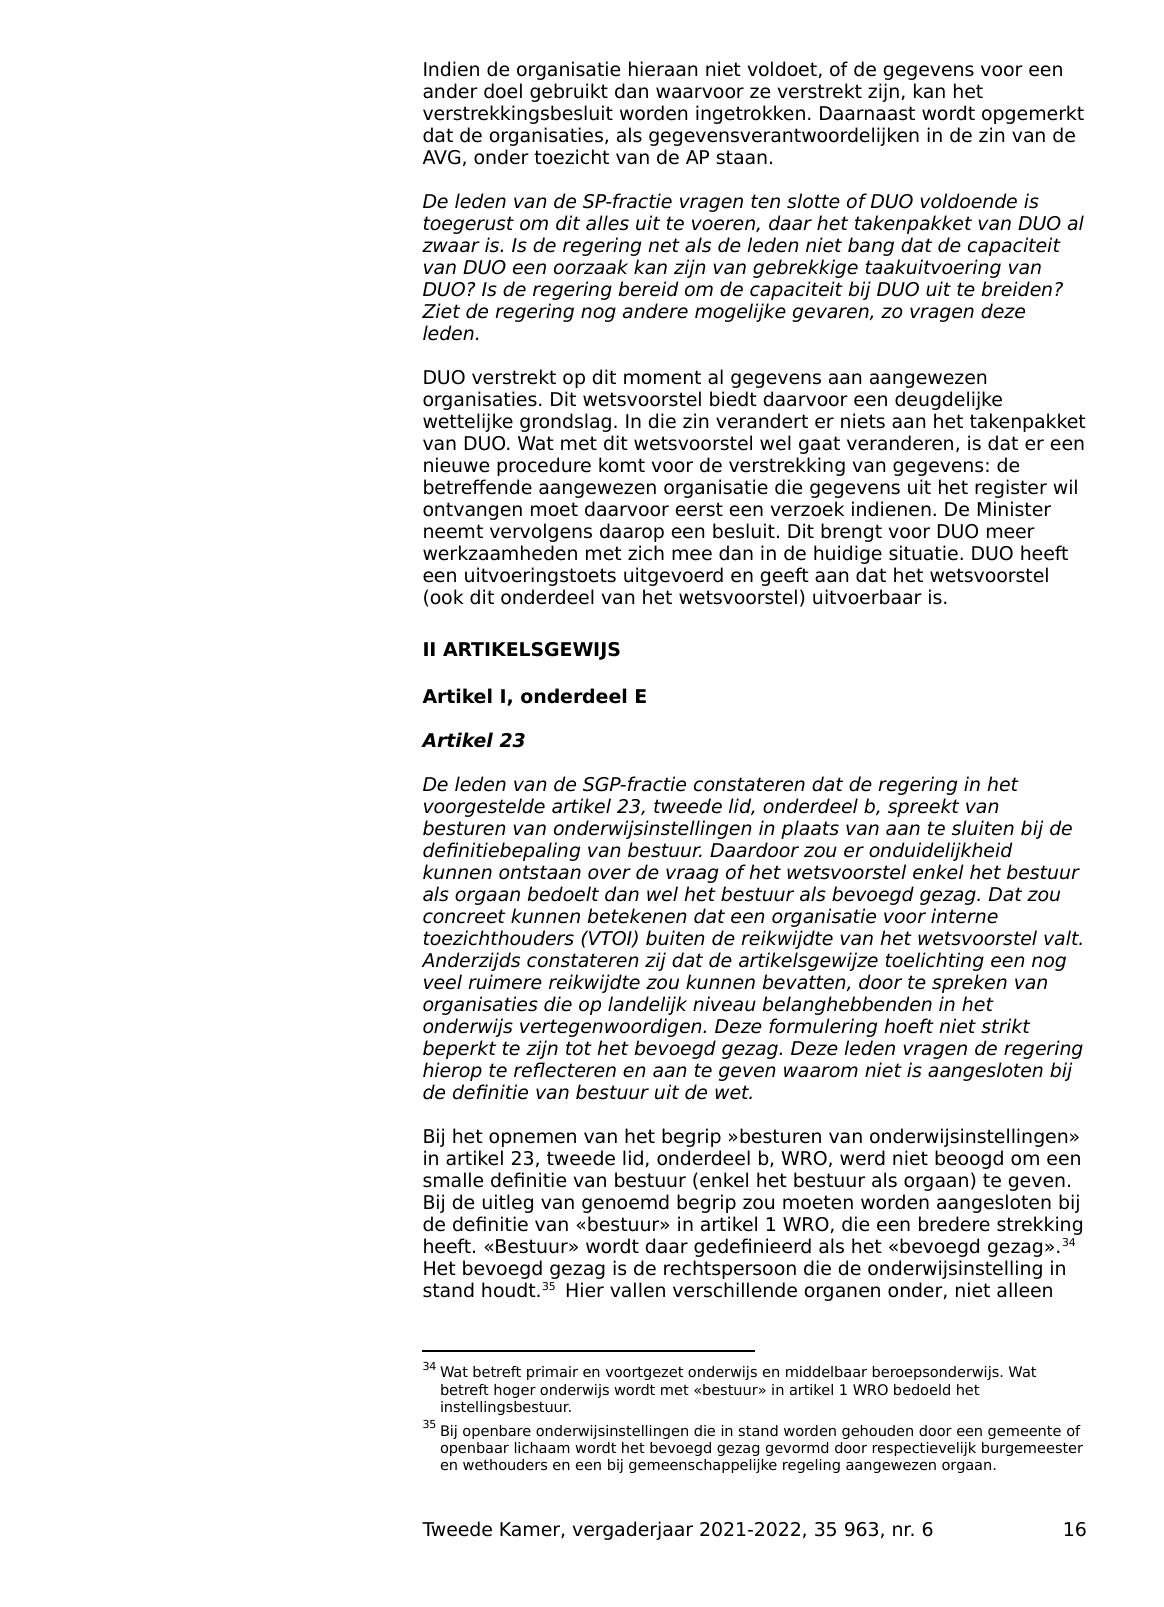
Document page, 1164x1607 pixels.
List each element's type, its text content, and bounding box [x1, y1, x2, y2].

text De leden van de SP-fractie vragen ten slotte of DUO voldoende is toegerust om dit alles uit te voeren, daar het takenpakket van DUO al zwaar is. Is de regering net als de leden niet bang dat de capaciteit van DUO een oorzaak kan zijn van gebrekkige taakuitvoering van DUO? Is de regering bereid om de capaciteit bij DUO uit te breiden? Ziet de regering nog andere mogelijke gevaren, zo vragen deze leden. [422, 191, 1087, 345]
subtitle Artikel I, onderdeel E [422, 686, 1087, 708]
text Indien de organisatie hieraan niet voldoet, of de gegevens voor een ander doel gebruikt dan waarvoor ze verstrekt zijn, kan het verstrekkingsbesluit worden ingetrokken. Daarnaast wordt opgemerkt dat de organisaties, als gegevensverantwoordelijken in de zin van de AVG, onder toezicht van de AP staan. [422, 59, 1087, 169]
text Wat betreft primair en voortgezet onderwijs en middelbaar beroepsonderwijs. Wat betreft hoger onderwijs wordt met «bestuur» in artikel 1 WRO bedoeld het instellingsbestuur. [422, 1360, 1087, 1416]
text DUO verstrekt op dit moment al gegevens aan aangewezen organisaties. Dit wetsvoorstel biedt daarvoor een deugdelijke wettelijke grondslag. In die zin verandert er niets aan het takenpakket van DUO. Wat met dit wetsvoorstel wel gaat veranderen, is dat er een nieuwe procedure komt voor de verstrekking van gegevens: de betreffende aangewezen organisatie die gegevens uit het register wil ontvangen moet daarvoor eerst een verzoek indienen. De Minister neemt vervolgens daarop een besluit. Dit brengt voor DUO meer werkzaamheden met zich mee dan in de huidige situatie. DUO heeft een uitvoeringstoets uitgevoerd en geeft aan dat het wetsvoorstel (ook dit onderdeel van het wetsvoorstel) uitvoerbaar is. [422, 367, 1087, 609]
subtitle II ARTIKELSGEWIJS [422, 639, 1087, 661]
text De leden van de SGP-fractie constateren dat de regering in het voorgestelde artikel 23, tweede lid, onderdeel b, spreekt van besturen van onderwijsinstellingen in plaats van aan te sluiten bij de definitiebepaling van bestuur. Daardoor zou er onduidelijkheid kunnen ontstaan over de vraag of het wetsvoorstel enkel het bestuur als orgaan bedoelt dan wel het bestuur als bevoegd gezag. Dat zou concreet kunnen betekenen dat een organisatie voor interne toezichthouders (VTOI) buiten de reikwijdte van het wetsvoorstel valt. Anderzijds constateren zij dat de artikelsgewijze toelichting een nog veel ruimere reikwijdte zou kunnen bevatten, door te spreken van organisaties die op landelijk niveau belanghebbenden in het onderwijs vertegenwoordigen. Deze formulering hoeft niet strikt beperkt te zijn tot het bevoegd gezag. Deze leden vragen de regering hierop te reflecteren en aan te geven waarom niet is aangesloten bij de definitie van bestuur uit de wet. [422, 774, 1087, 1104]
subtitle Artikel 23 [422, 730, 1087, 752]
text Bij openbare onderwijsinstellingen die in stand worden gehouden door een gemeente of openbaar lichaam wordt het bevoegd gezag gevormd door respectievelijk burgemeester en wethouders en een bij gemeenschappelijke regeling aangewezen orgaan. [422, 1418, 1087, 1474]
text Bij het opnemen van het begrip »besturen van onderwijsinstellingen» in artikel 23, tweede lid, onderdeel b, WRO, werd niet beoogd om een smalle definitie van bestuur (enkel het bestuur als orgaan) te geven. Bij de uitleg van genoemd begrip zou moeten worden aangesloten bij de definitie van «bestuur» in artikel 1 WRO, die een bredere strekking heeft. «Bestuur» wordt daar gedefinieerd als het «bevoegd gezag». Het bevoegd gezag is de rechtspersoon die de onderwijsinstelling in stand houdt. Hier vallen verschillende organen onder, niet alleen [422, 1126, 1087, 1302]
